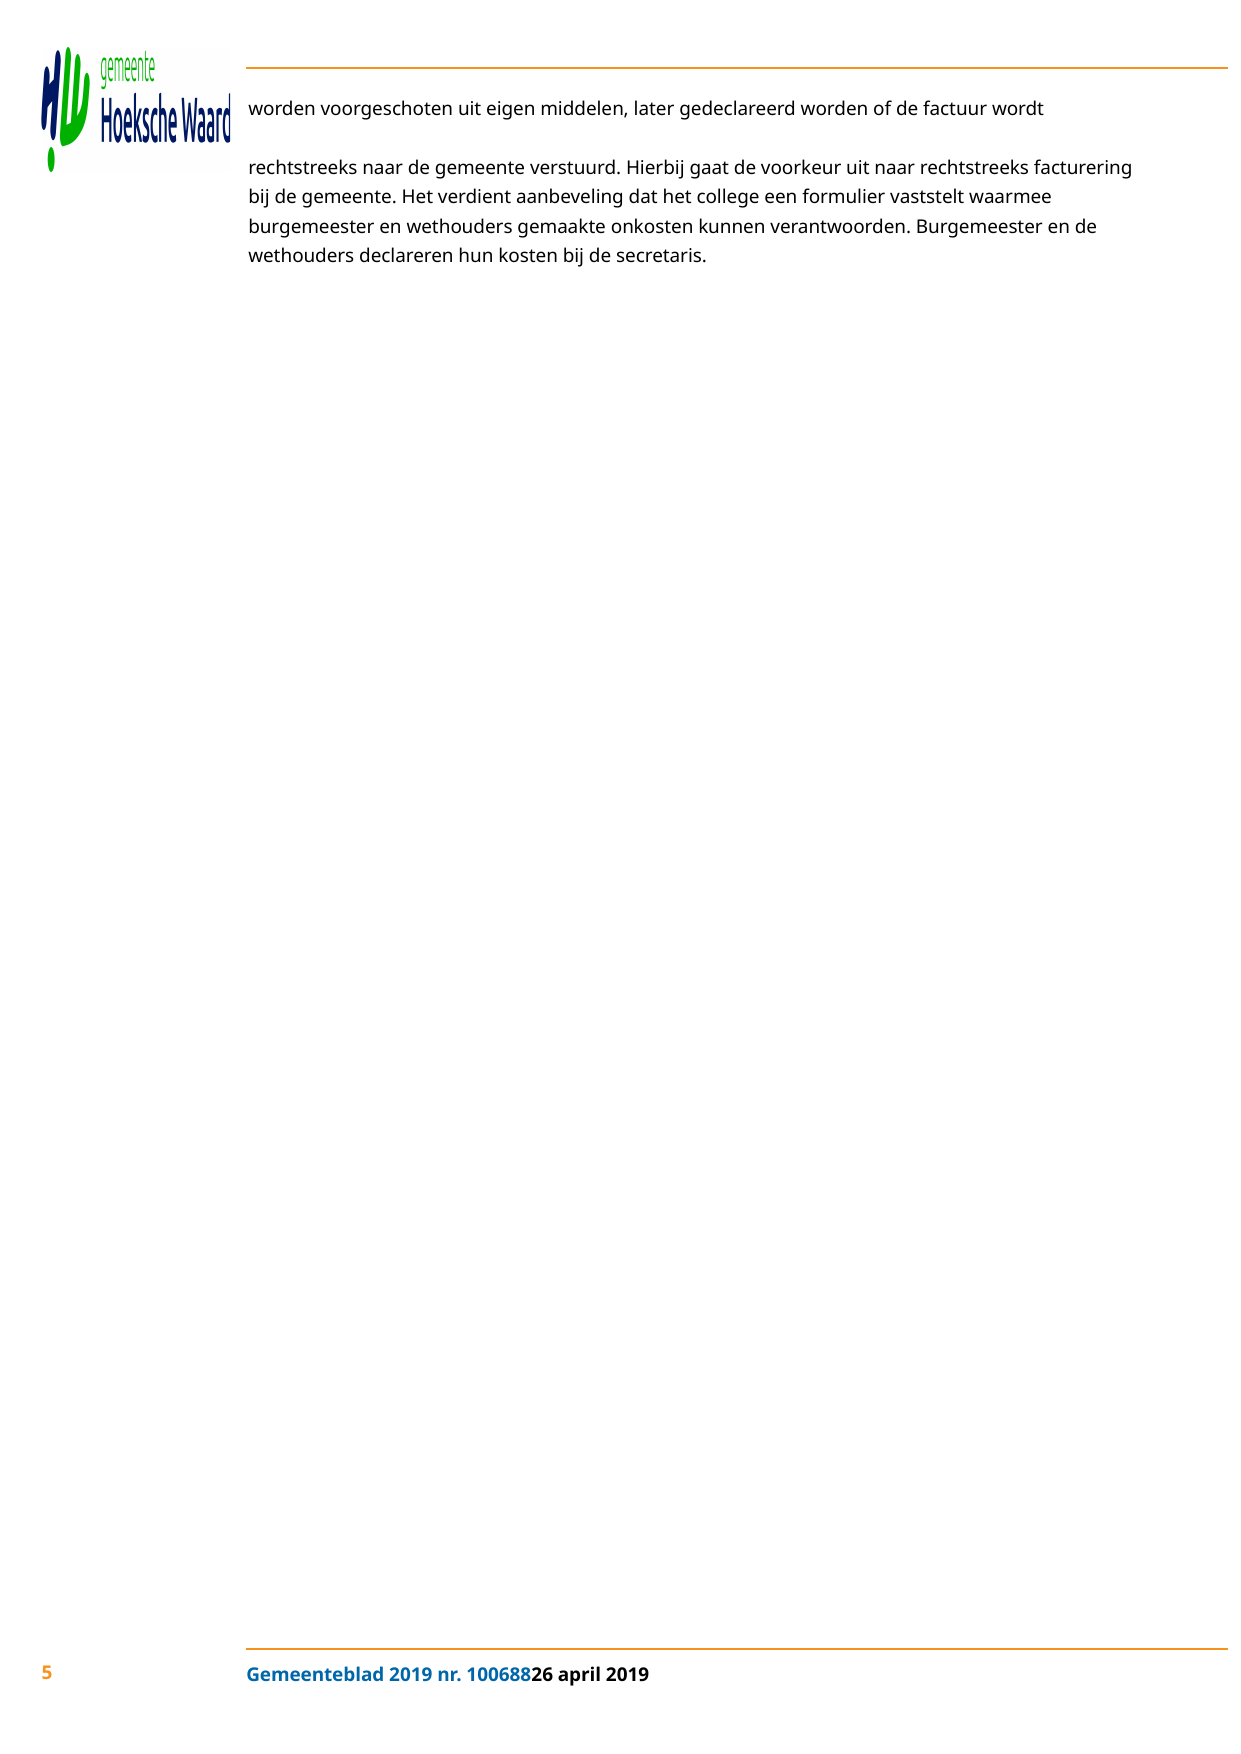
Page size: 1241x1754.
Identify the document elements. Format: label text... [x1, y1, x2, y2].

text rechtstreeks naar de gemeente verstuurd. Hierbij gaat de voorkeur uit naar rechtstreeks facturering bij de gemeente. Het verdient aanbeveling dat het college een formulier vaststelt waarmee burgemeester en wethouders gemaakte onkosten kunnen verantwoorden. Burgemeester en de wethouders declareren hun kosten bij de secretaris. [248, 154, 1152, 268]
text worden voorgeschoten uit eigen middelen, later gedeclareerd worden of de factuur wordt [248, 95, 1152, 121]
picture [41, 47, 231, 172]
